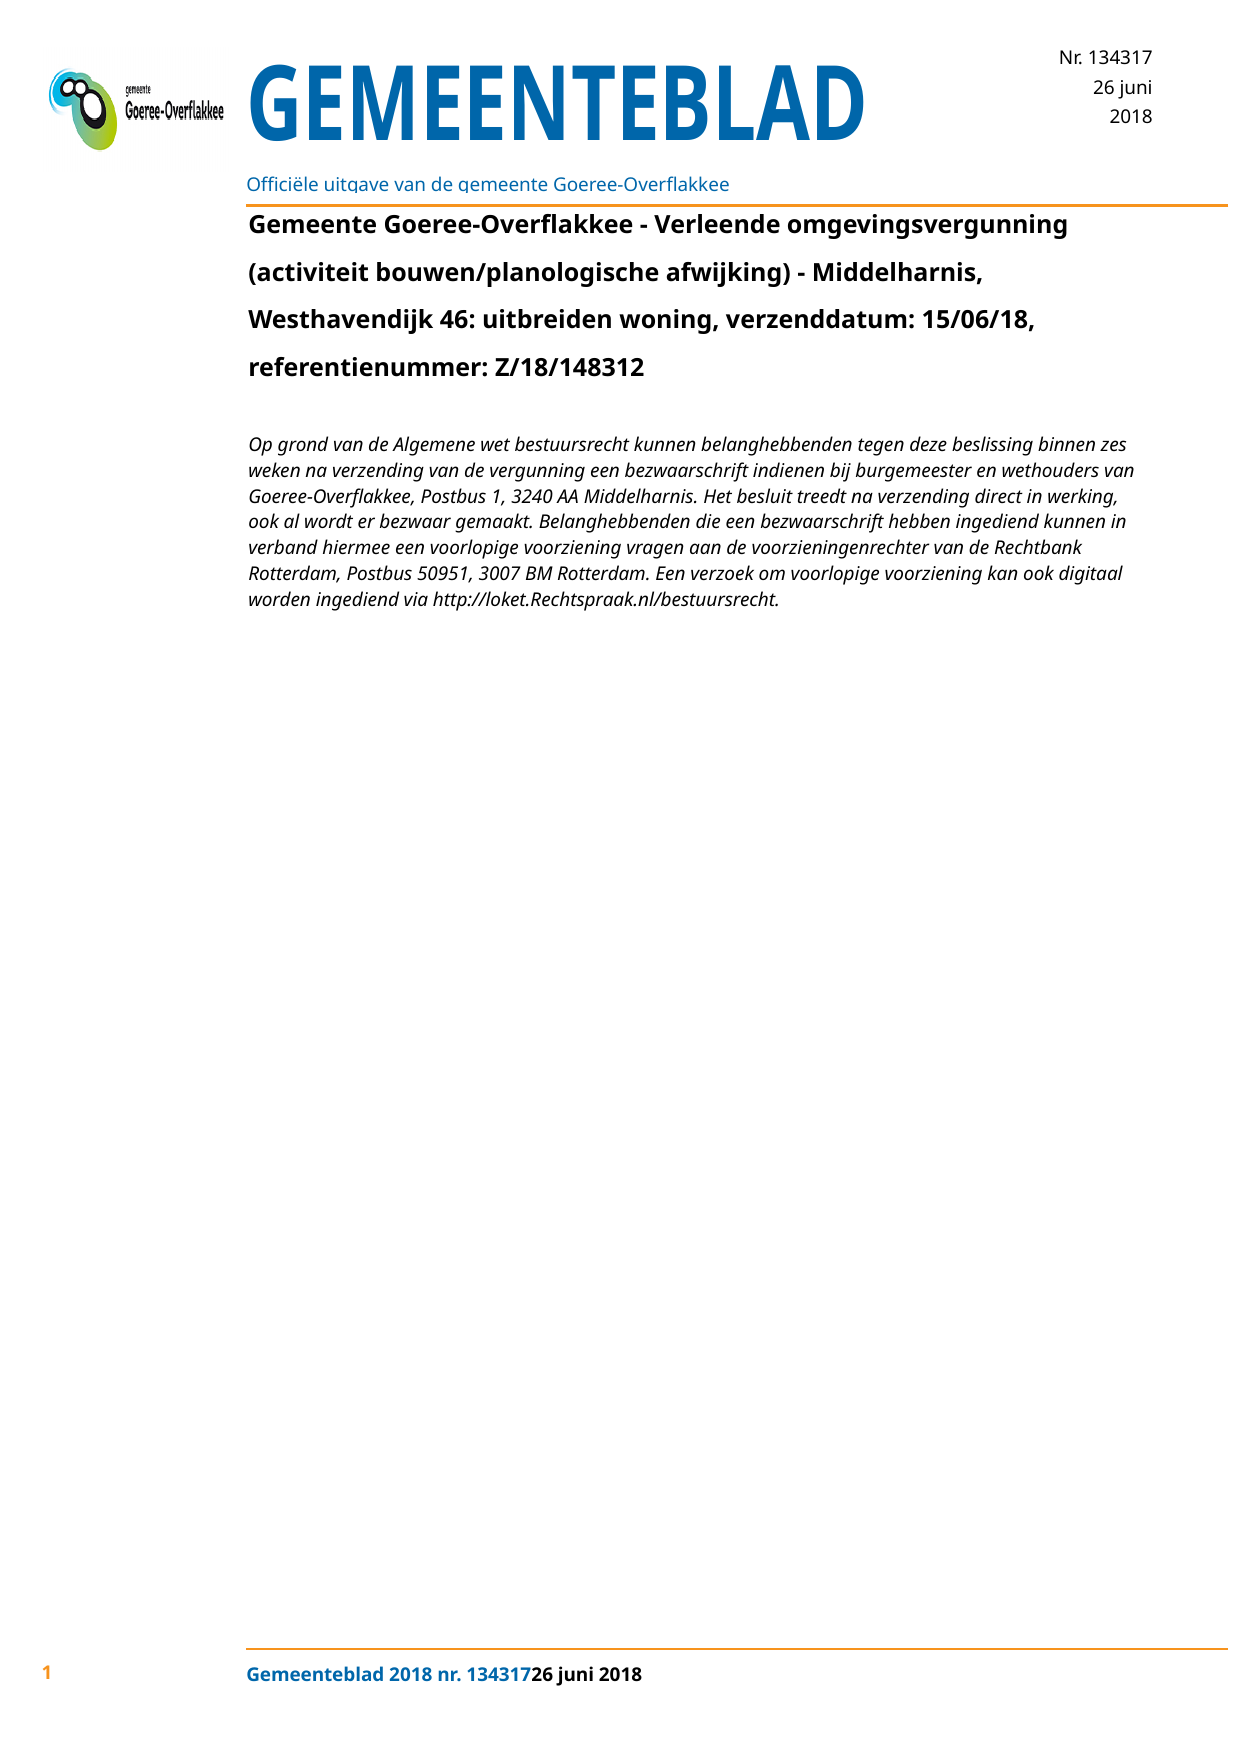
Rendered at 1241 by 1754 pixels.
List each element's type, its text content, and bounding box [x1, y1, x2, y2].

picture [41, 47, 231, 172]
text Op grond van de Algemene wet bestuursrecht kunnen belanghebbenden tegen deze beslissing binnen zes weken na verzending van de vergunning een bezwaarschrift indienen bij burgemeester en wethouders van Goeree-Overflakkee, Postbus 1, 3240 AA Middelharnis. Het besluit treedt na verzending direct in werking, ook al wordt er bezwaar gemaakt. Belanghebbenden die een bezwaarschrift hebben ingediend kunnen in verband hiermee een voorlopige voorziening vragen aan de voorzieningenrechter van de Rechtbank Rotterdam, Postbus 50951, 3007 BM Rotterdam. Een verzoek om voorlopige voorziening kan ook digitaal worden ingediend via http://loket.Rechtspraak.nl/bestuursrecht. [248, 431, 1152, 611]
text Gemeente Goeree-Overflakkee - Verleende omgevingsvergunning (activiteit bouwen/planologische afwijking) - Middelharnis, Westhavendijk 46: uitbreiden woning, verzenddatum: 15/06/18, referentienummer: Z/18/148312 [248, 207, 1152, 384]
